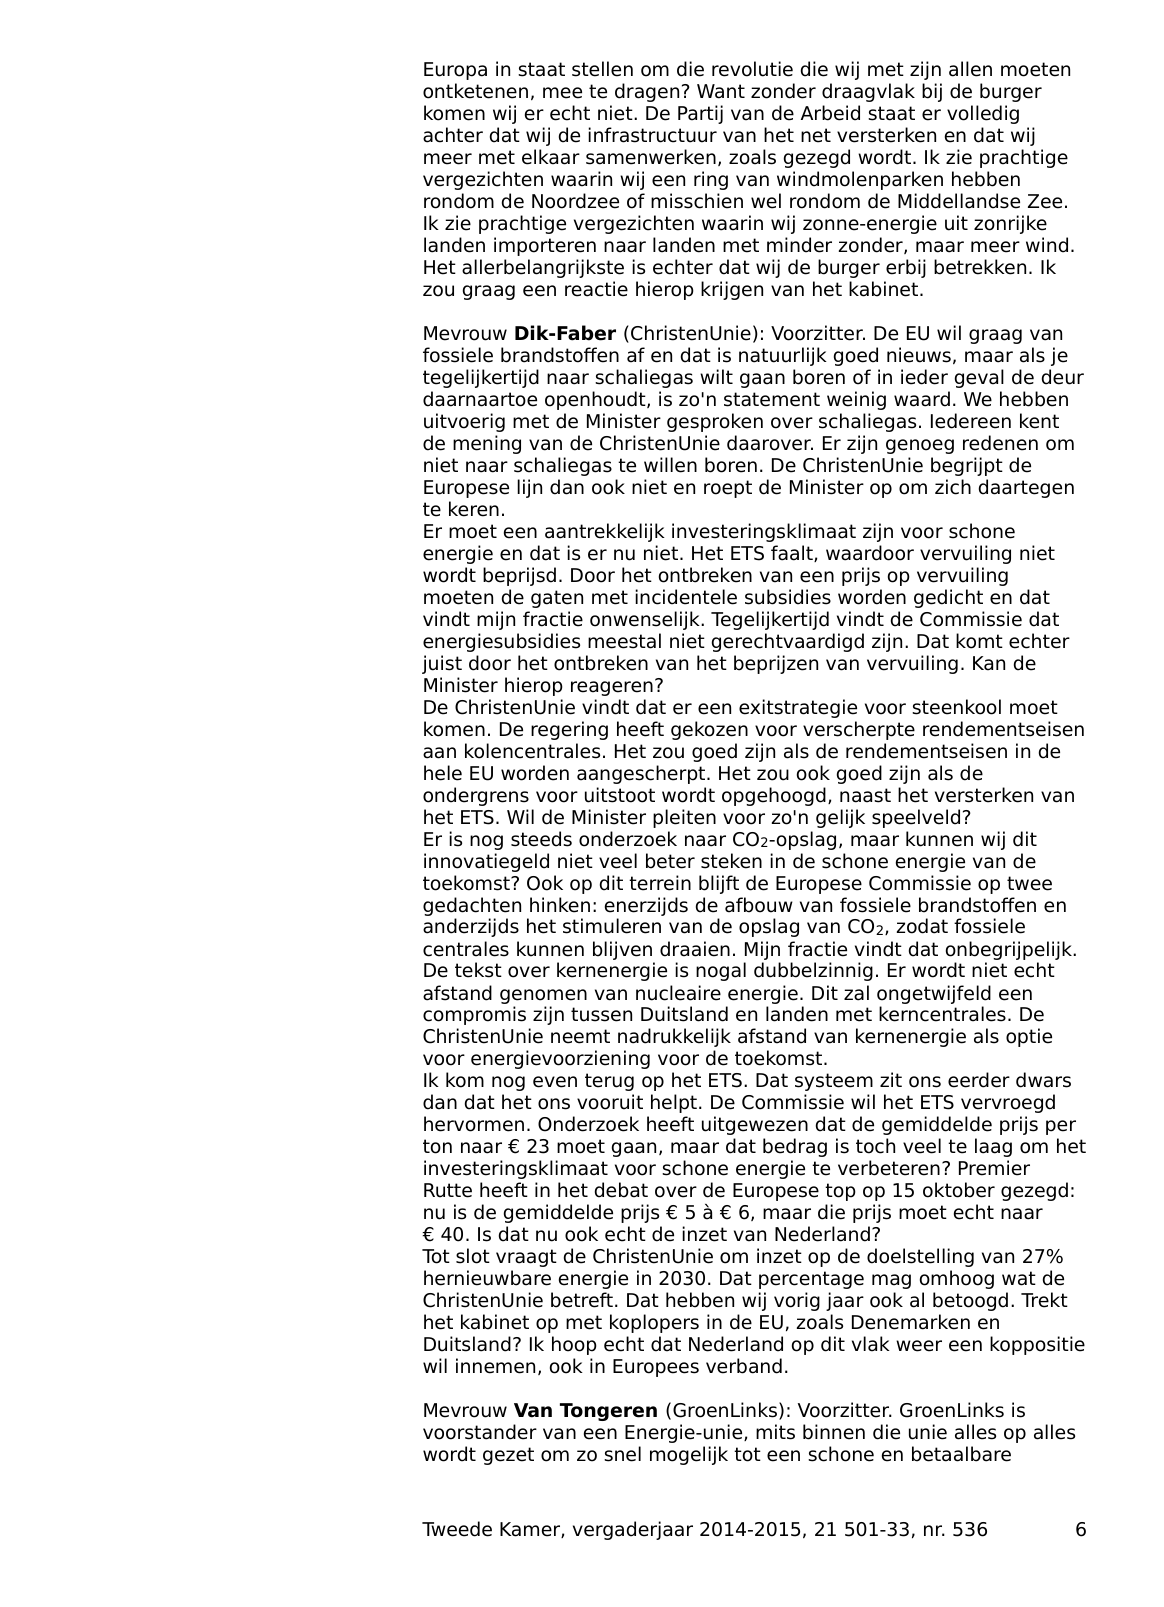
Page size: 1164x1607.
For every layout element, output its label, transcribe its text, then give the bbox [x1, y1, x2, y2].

text Mevrouw Dik-Faber (ChristenUnie): Voorzitter. De EU wil graag van fossiele brandstoffen af en dat is natuurlijk goed nieuws, maar als je tegelijkertijd naar schaliegas wilt gaan boren of in ieder geval de deur daarnaartoe openhoudt, is zo'n statement weinig waard. We hebben uitvoerig met de Minister gesproken over schaliegas. Iedereen kent de mening van de ChristenUnie daarover. Er zijn genoeg redenen om niet naar schaliegas te willen boren. De ChristenUnie begrijpt de Europese lijn dan ook niet en roept de Minister op om zich daartegen te keren. [422, 323, 1087, 521]
text Mevrouw Van Tongeren (GroenLinks): Voorzitter. GroenLinks is voorstander van een Energie-unie, mits binnen die unie alles op alles wordt gezet om zo snel mogelijk tot een schone en betaalbare [422, 1400, 1087, 1466]
text De tekst over kernenergie is nogal dubbelzinnig. Er wordt niet echt afstand genomen van nucleaire energie. Dit zal ongetwijfeld een compromis zijn tussen Duitsland en landen met kerncentrales. De ChristenUnie neemt nadrukkelijk afstand van kernenergie als optie voor energievoorziening voor de toekomst. [422, 960, 1087, 1070]
text De ChristenUnie vindt dat er een exitstrategie voor steenkool moet komen. De regering heeft gekozen voor verscherpte rendementseisen aan kolencentrales. Het zou goed zijn als de rendementseisen in de hele EU worden aangescherpt. Het zou ook goed zijn als de ondergrens voor uitstoot wordt opgehoogd, naast het versterken van het ETS. Wil de Minister pleiten voor zo'n gelijk speelveld? [422, 697, 1087, 828]
text Er is nog steeds onderzoek naar CO2-opslag, maar kunnen wij dit innovatiegeld niet veel beter steken in de schone energie van de toekomst? Ook op dit terrein blijft de Europese Commissie op twee gedachten hinken: enerzijds de afbouw van fossiele brandstoffen en anderzijds het stimuleren van de opslag van CO2, zodat fossiele centrales kunnen blijven draaien. Mijn fractie vindt dat onbegrijpelijk. [422, 828, 1087, 960]
text Er moet een aantrekkelijk investeringsklimaat zijn voor schone energie en dat is er nu niet. Het ETS faalt, waardoor vervuiling niet wordt beprijsd. Door het ontbreken van een prijs op vervuiling moeten de gaten met incidentele subsidies worden gedicht en dat vindt mijn fractie onwenselijk. Tegelijkertijd vindt de Commissie dat energiesubsidies meestal niet gerechtvaardigd zijn. Dat komt echter juist door het ontbreken van het beprijzen van vervuiling. Kan de Minister hierop reageren? [422, 521, 1087, 697]
text Tot slot vraagt de ChristenUnie om inzet op de doelstelling van 27% hernieuwbare energie in 2030. Dat percentage mag omhoog wat de ChristenUnie betreft. Dat hebben wij vorig jaar ook al betoogd. Trekt het kabinet op met koplopers in de EU, zoals Denemarken en Duitsland? Ik hoop echt dat Nederland op dit vlak weer een koppositie wil innemen, ook in Europees verband. [422, 1246, 1087, 1378]
text Ik kom nog even terug op het ETS. Dat systeem zit ons eerder dwars dan dat het ons vooruit helpt. De Commissie wil het ETS vervroegd hervormen. Onderzoek heeft uitgewezen dat de gemiddelde prijs per ton naar € 23 moet gaan, maar dat bedrag is toch veel te laag om het investeringsklimaat voor schone energie te verbeteren? Premier Rutte heeft in het debat over de Europese top op 15 oktober gezegd: nu is de gemiddelde prijs € 5 à € 6, maar die prijs moet echt naar € 40. Is dat nu ook echt de inzet van Nederland? [422, 1070, 1087, 1246]
text Europa in staat stellen om die revolutie die wij met zijn allen moeten ontketenen, mee te dragen? Want zonder draagvlak bij de burger komen wij er echt niet. De Partij van de Arbeid staat er volledig achter dat wij de infrastructuur van het net versterken en dat wij meer met elkaar samenwerken, zoals gezegd wordt. Ik zie prachtige vergezichten waarin wij een ring van windmolenparken hebben rondom de Noordzee of misschien wel rondom de Middellandse Zee. Ik zie prachtige vergezichten waarin wij zonne-energie uit zonrijke landen importeren naar landen met minder zonder, maar meer wind. Het allerbelangrijkste is echter dat wij de burger erbij betrekken. Ik zou graag een reactie hierop krijgen van het kabinet. [422, 59, 1087, 301]
